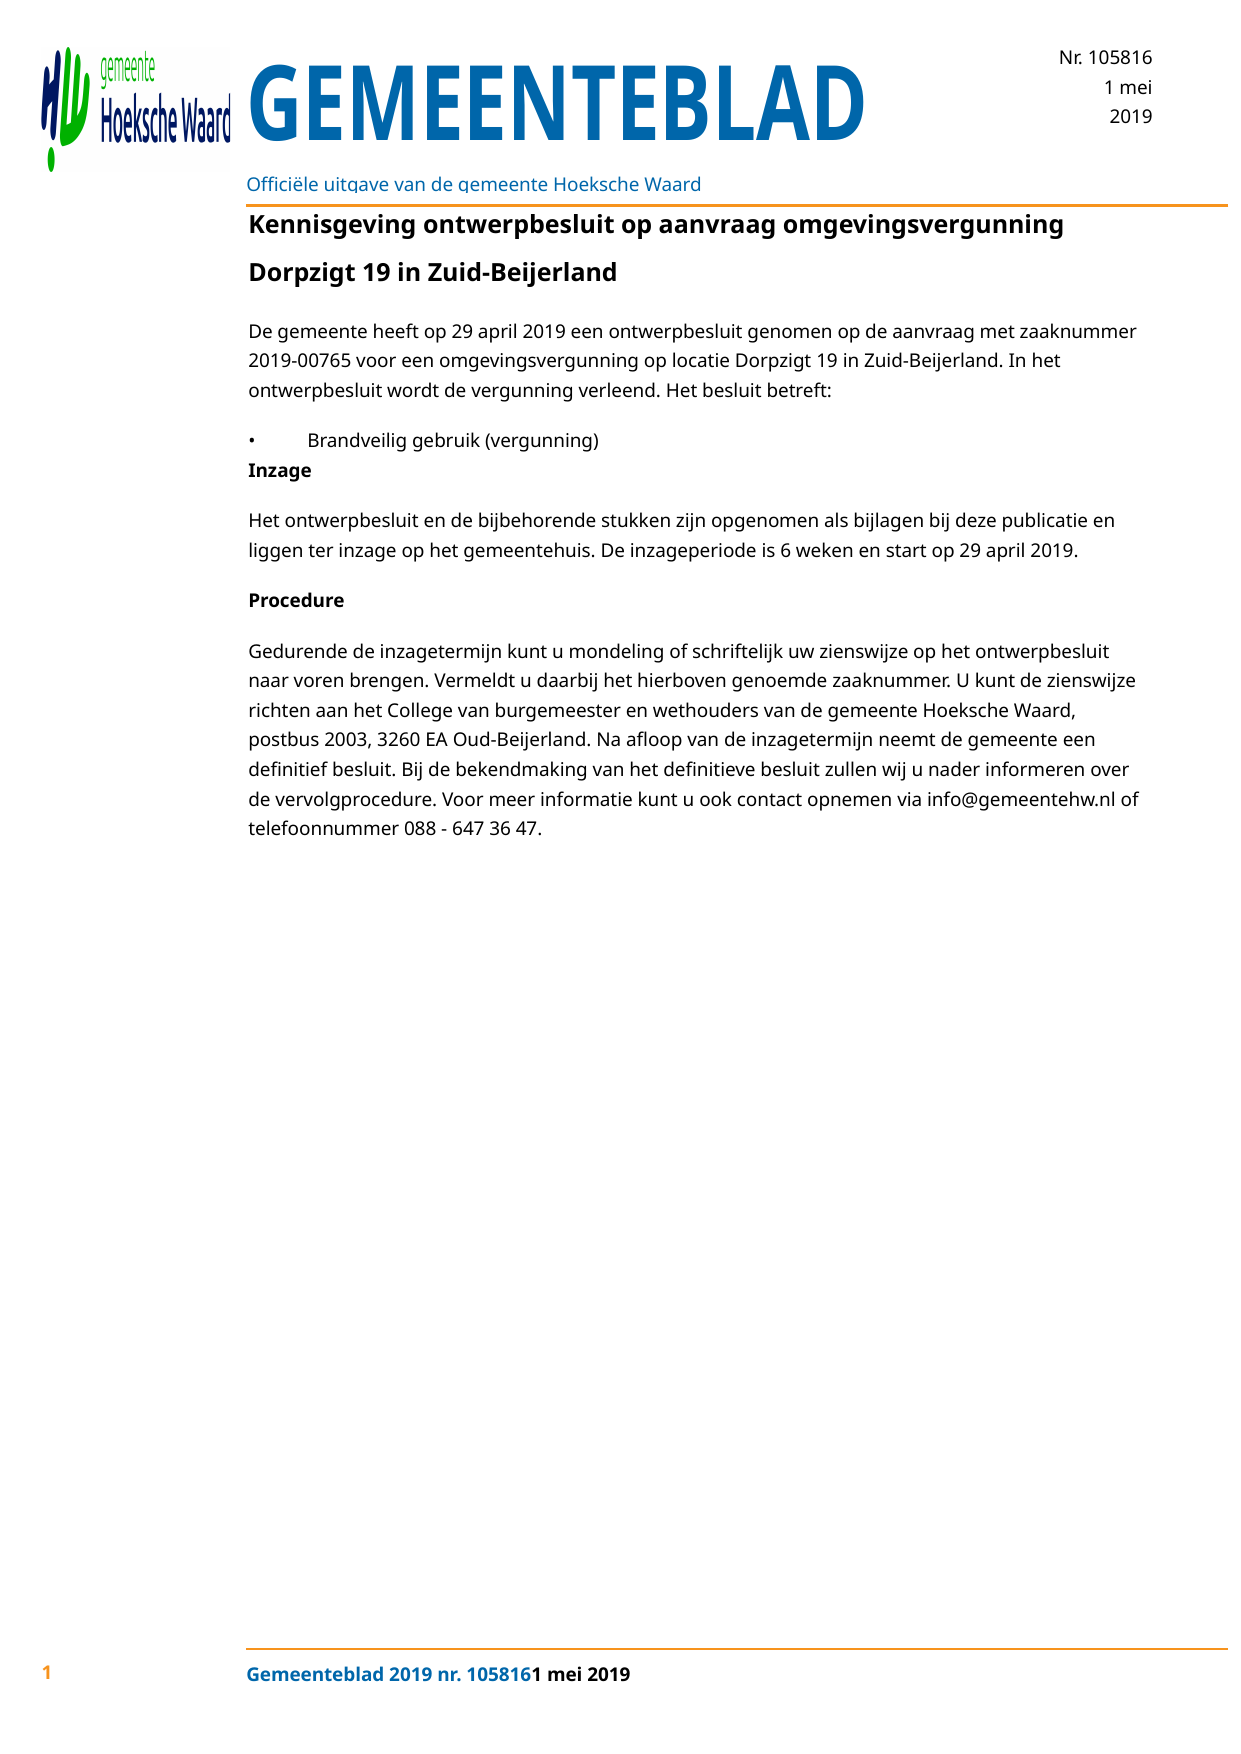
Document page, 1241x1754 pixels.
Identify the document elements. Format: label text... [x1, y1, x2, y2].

text Gedurende de inzagetermijn kunt u mondeling of schriftelijk uw zienswijze op het ontwerpbesluit naar voren brengen. Vermeldt u daarbij het hierboven genoemde zaaknummer. U kunt de zienswijze richten aan het College van burgemeester en wethouders van de gemeente Hoeksche Waard, postbus 2003, 3260 EA Oud-Beijerland. Na afloop van de inzagetermijn neemt de gemeente een definitief besluit. Bij de bekendmaking van het definitieve besluit zullen wij u nader informeren over de vervolgprocedure. Voor meer informatie kunt u ook contact opnemen via info@gemeentehw.nl of telefoonnummer 088 - 647 36 47. [248, 638, 1152, 841]
text Kennisgeving ontwerpbesluit op aanvraag omgevingsvergunning Dorpzigt 19 in Zuid-Beijerland [248, 207, 1152, 288]
text Procedure [248, 587, 1152, 613]
text Het ontwerpbesluit en de bijbehorende stukken zijn opgenomen als bijlagen bij deze publicatie en liggen ter inzage op het gemeentehuis. De inzageperiode is 6 weken en start op 29 april 2019. [248, 507, 1152, 563]
list Brandveilig gebruik (vergunning) [248, 427, 1152, 453]
text De gemeente heeft op 29 april 2019 een ontwerpbesluit genomen op de aanvraag met zaaknummer 2019-00765 voor een omgevingsvergunning op locatie Dorpzigt 19 in Zuid-Beijerland. In het ontwerpbesluit wordt de vergunning verleend. Het besluit betreft: [248, 318, 1152, 403]
picture [41, 47, 231, 172]
text Inzage [248, 457, 1152, 483]
